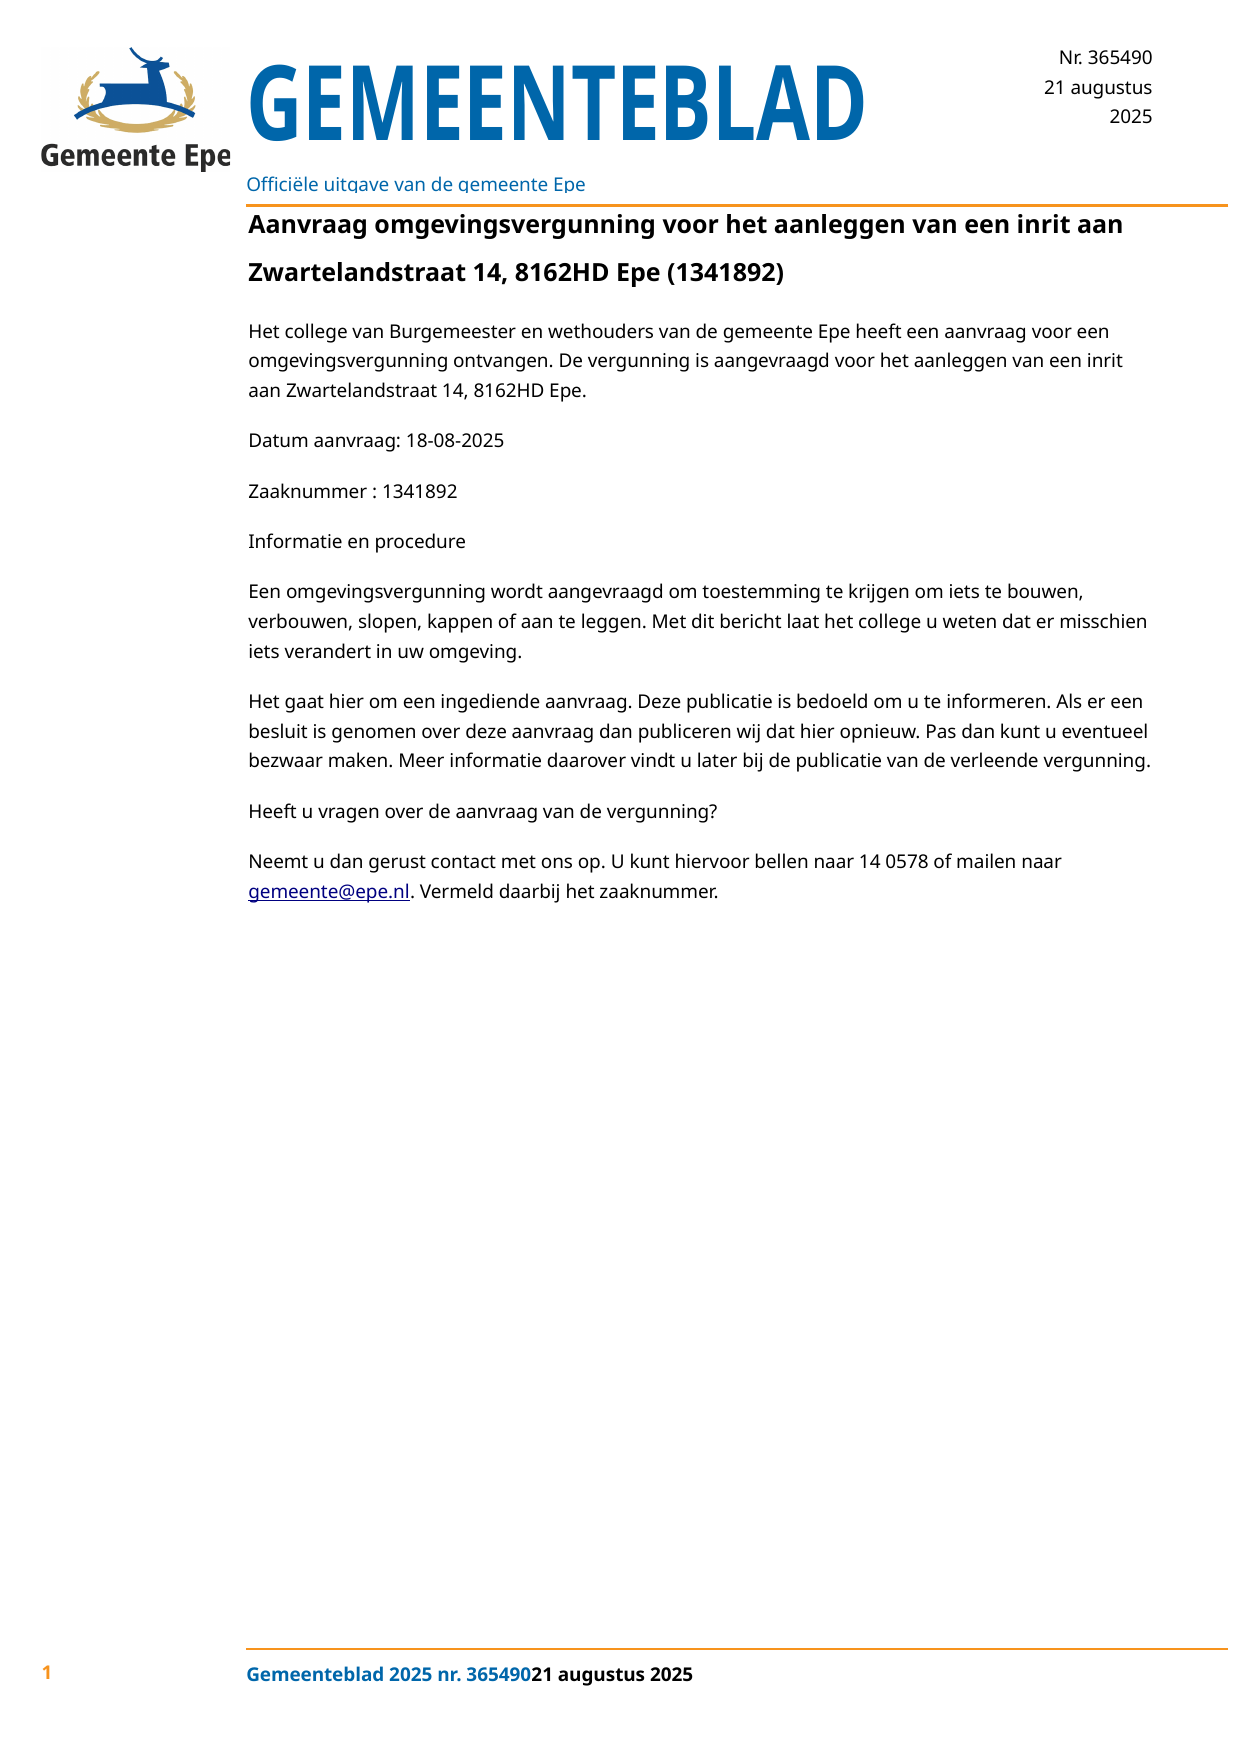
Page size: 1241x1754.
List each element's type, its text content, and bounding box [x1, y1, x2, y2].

text Het college van Burgemeester en wethouders van de gemeente Epe heeft een aanvraag voor een omgevingsvergunning ontvangen. De vergunning is aangevraagd voor het aanleggen van een inrit aan Zwartelandstraat 14, 8162HD Epe. [248, 318, 1152, 403]
text Aanvraag omgevingsvergunning voor het aanleggen van een inrit aan Zwartelandstraat 14, 8162HD Epe (1341892) [248, 207, 1152, 288]
picture [41, 47, 231, 172]
text Het gaat hier om een ingediende aanvraag. Deze publicatie is bedoeld om u te informeren. Als er een besluit is genomen over deze aanvraag dan publiceren wij dat hier opnieuw. Pas dan kunt u eventueel bezwaar maken. Meer informatie daarover vindt u later bij de publicatie van de verleende vergunning. [248, 688, 1152, 773]
text Datum aanvraag: 18-08-2025 [248, 427, 1152, 453]
text Heeft u vragen over de aanvraag van de vergunning? [248, 798, 1152, 824]
text Informatie en procedure [248, 528, 1152, 554]
text Zaaknummer : 1341892 [248, 478, 1152, 504]
text Neemt u dan gerust contact met ons op. U kunt hiervoor bellen naar 14 0578 of mailen naar gemeente@epe.nl. Vermeld daarbij het zaaknummer. [248, 848, 1152, 904]
text Een omgevingsvergunning wordt aangevraagd om toestemming te krijgen om iets te bouwen, verbouwen, slopen, kappen of aan te leggen. Met dit bericht laat het college u weten dat er misschien iets verandert in uw omgeving. [248, 579, 1152, 664]
